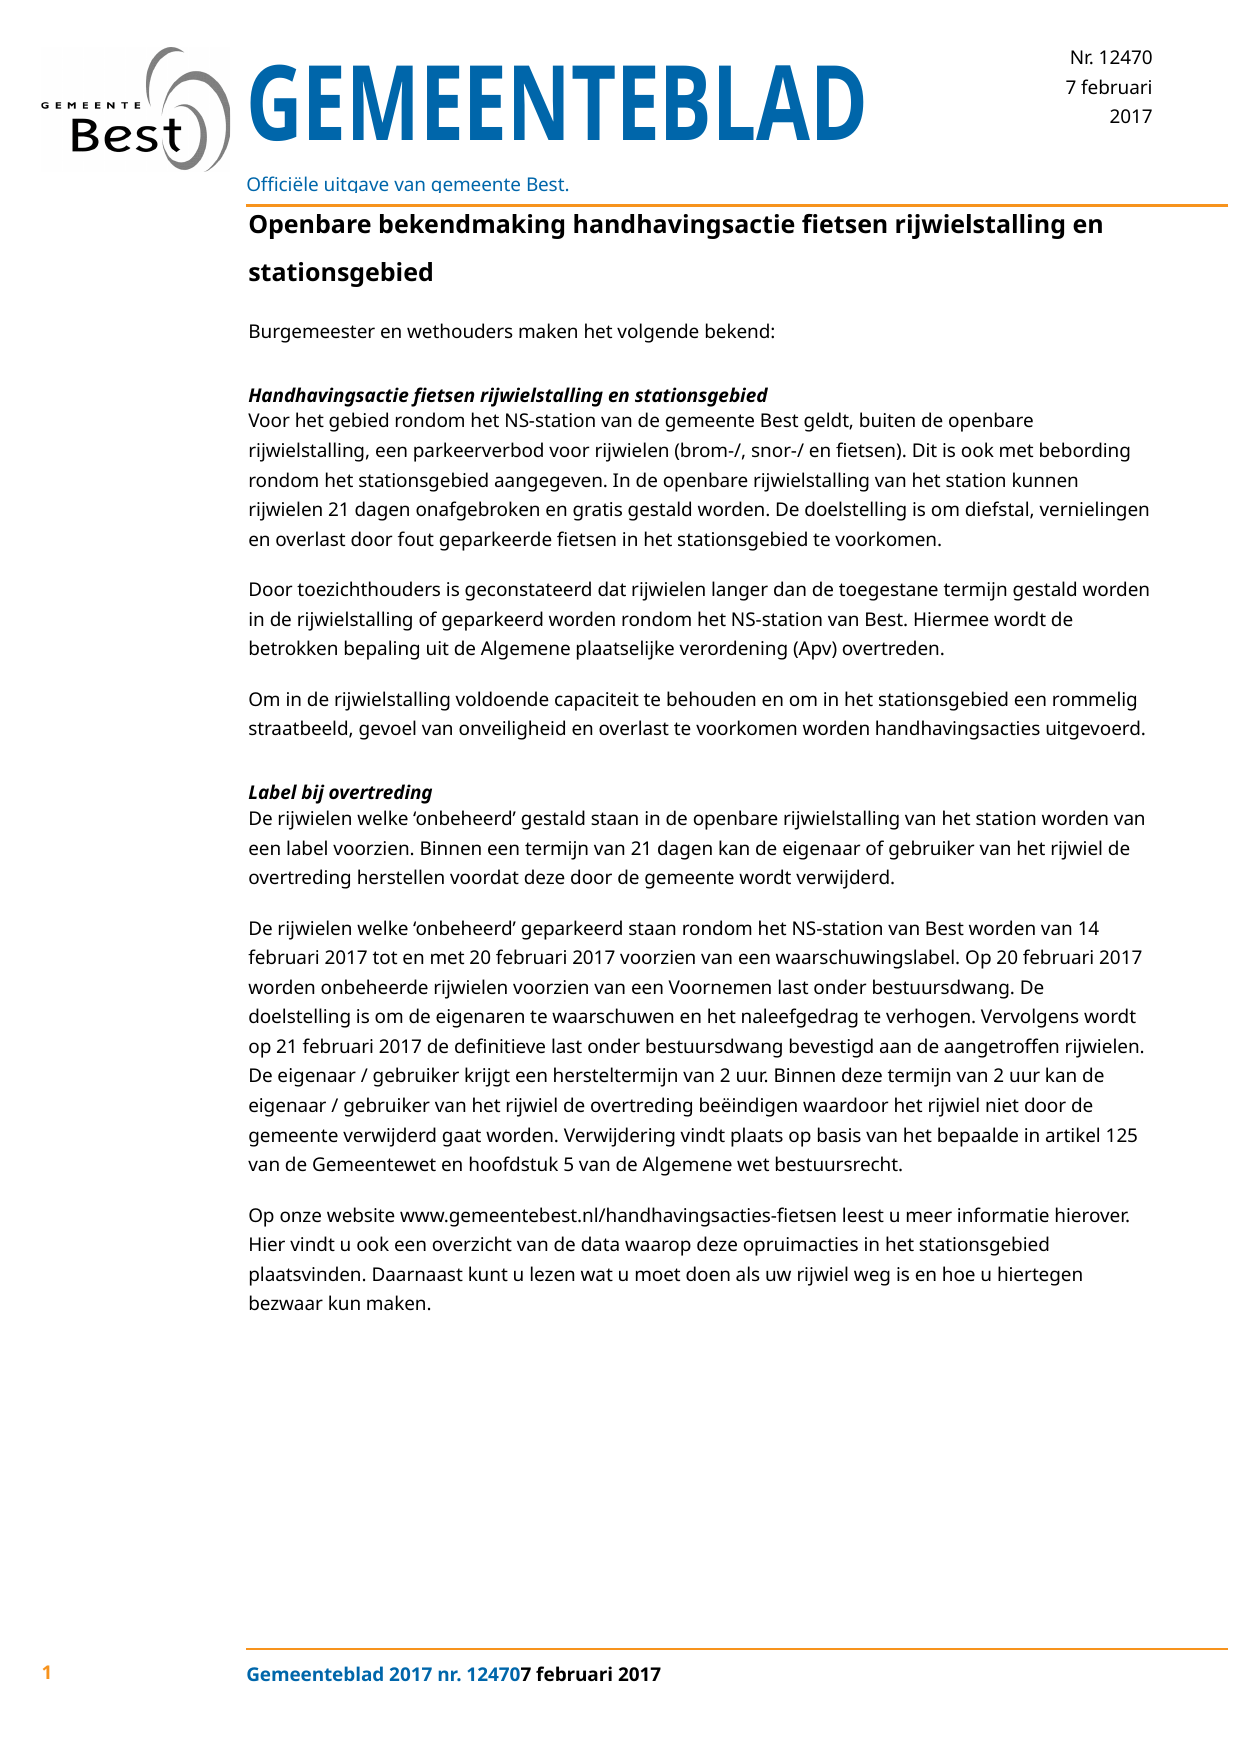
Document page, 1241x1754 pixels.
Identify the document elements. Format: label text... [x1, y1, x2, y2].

text Openbare bekendmaking handhavingsactie fietsen rijwielstalling en stationsgebied [248, 207, 1152, 288]
text Om in de rijwielstalling voldoende capaciteit te behouden en om in het stationsgebied een rommelig straatbeeld, gevoel van onveiligheid en overlast te voorkomen worden handhavingsacties uitgevoerd. [248, 686, 1152, 741]
text Voor het gebied rondom het NS-station van de gemeente Best geldt, buiten de openbare rijwielstalling, een parkeerverbod voor rijwielen (brom-/, snor-/ en fietsen). Dit is ook met bebording rondom het stationsgebied aangegeven. In de openbare rijwielstalling van het station kunnen rijwielen 21 dagen onafgebroken en gratis gestald worden. De doelstelling is om diefstal, vernielingen en overlast door fout geparkeerde fietsen in het stationsgebied te voorkomen. [248, 408, 1152, 552]
text Door toezichthouders is geconstateerd dat rijwielen langer dan de toegestane termijn gestald worden in de rijwielstalling of geparkeerd worden rondom het NS-station van Best. Hiermee wordt de betrokken bepaling uit de Algemene plaatselijke verordening (Apv) overtreden. [248, 576, 1152, 661]
text Burgemeester en wethouders maken het volgende bekend: [248, 318, 1152, 344]
text Handhavingsactie fietsen rijwielstalling en stationsgebied [248, 382, 1152, 408]
text De rijwielen welke ‘onbeheerd’ geparkeerd staan rondom het NS-station van Best worden van 14 februari 2017 tot en met 20 februari 2017 voorzien van een waarschuwingslabel. Op 20 februari 2017 worden onbeheerde rijwielen voorzien van een Voornemen last onder bestuursdwang. De doelstelling is om de eigenaren te waarschuwen en het naleefgedrag te verhogen. Vervolgens wordt op 21 februari 2017 de definitieve last onder bestuursdwang bevestigd aan de aangetroffen rijwielen. De eigenaar / gebruiker krijgt een hersteltermijn van 2 uur. Binnen deze termijn van 2 uur kan de eigenaar / gebruiker van het rijwiel de overtreding beëindigen waardoor het rijwiel niet door de gemeente verwijderd gaat worden. Verwijdering vindt plaats op basis van het bepaalde in artikel 125 van de Gemeentewet en hoofdstuk 5 van de Algemene wet bestuursrecht. [248, 915, 1152, 1177]
text Label bij overtreding [248, 779, 1152, 805]
text De rijwielen welke ‘onbeheerd’ gestald staan in de openbare rijwielstalling van het station worden van een label voorzien. Binnen een termijn van 21 dagen kan de eigenaar of gebruiker van het rijwiel de overtreding herstellen voordat deze door de gemeente wordt verwijderd. [248, 805, 1152, 890]
picture [41, 47, 231, 172]
text Op onze website www.gemeentebest.nl/handhavingsacties-fietsen leest u meer informatie hierover. Hier vindt u ook een overzicht van de data waarop deze opruimacties in het stationsgebied plaatsvinden. Daarnaast kunt u lezen wat u moet doen als uw rijwiel weg is en hoe u hiertegen bezwaar kun maken. [248, 1202, 1152, 1316]
